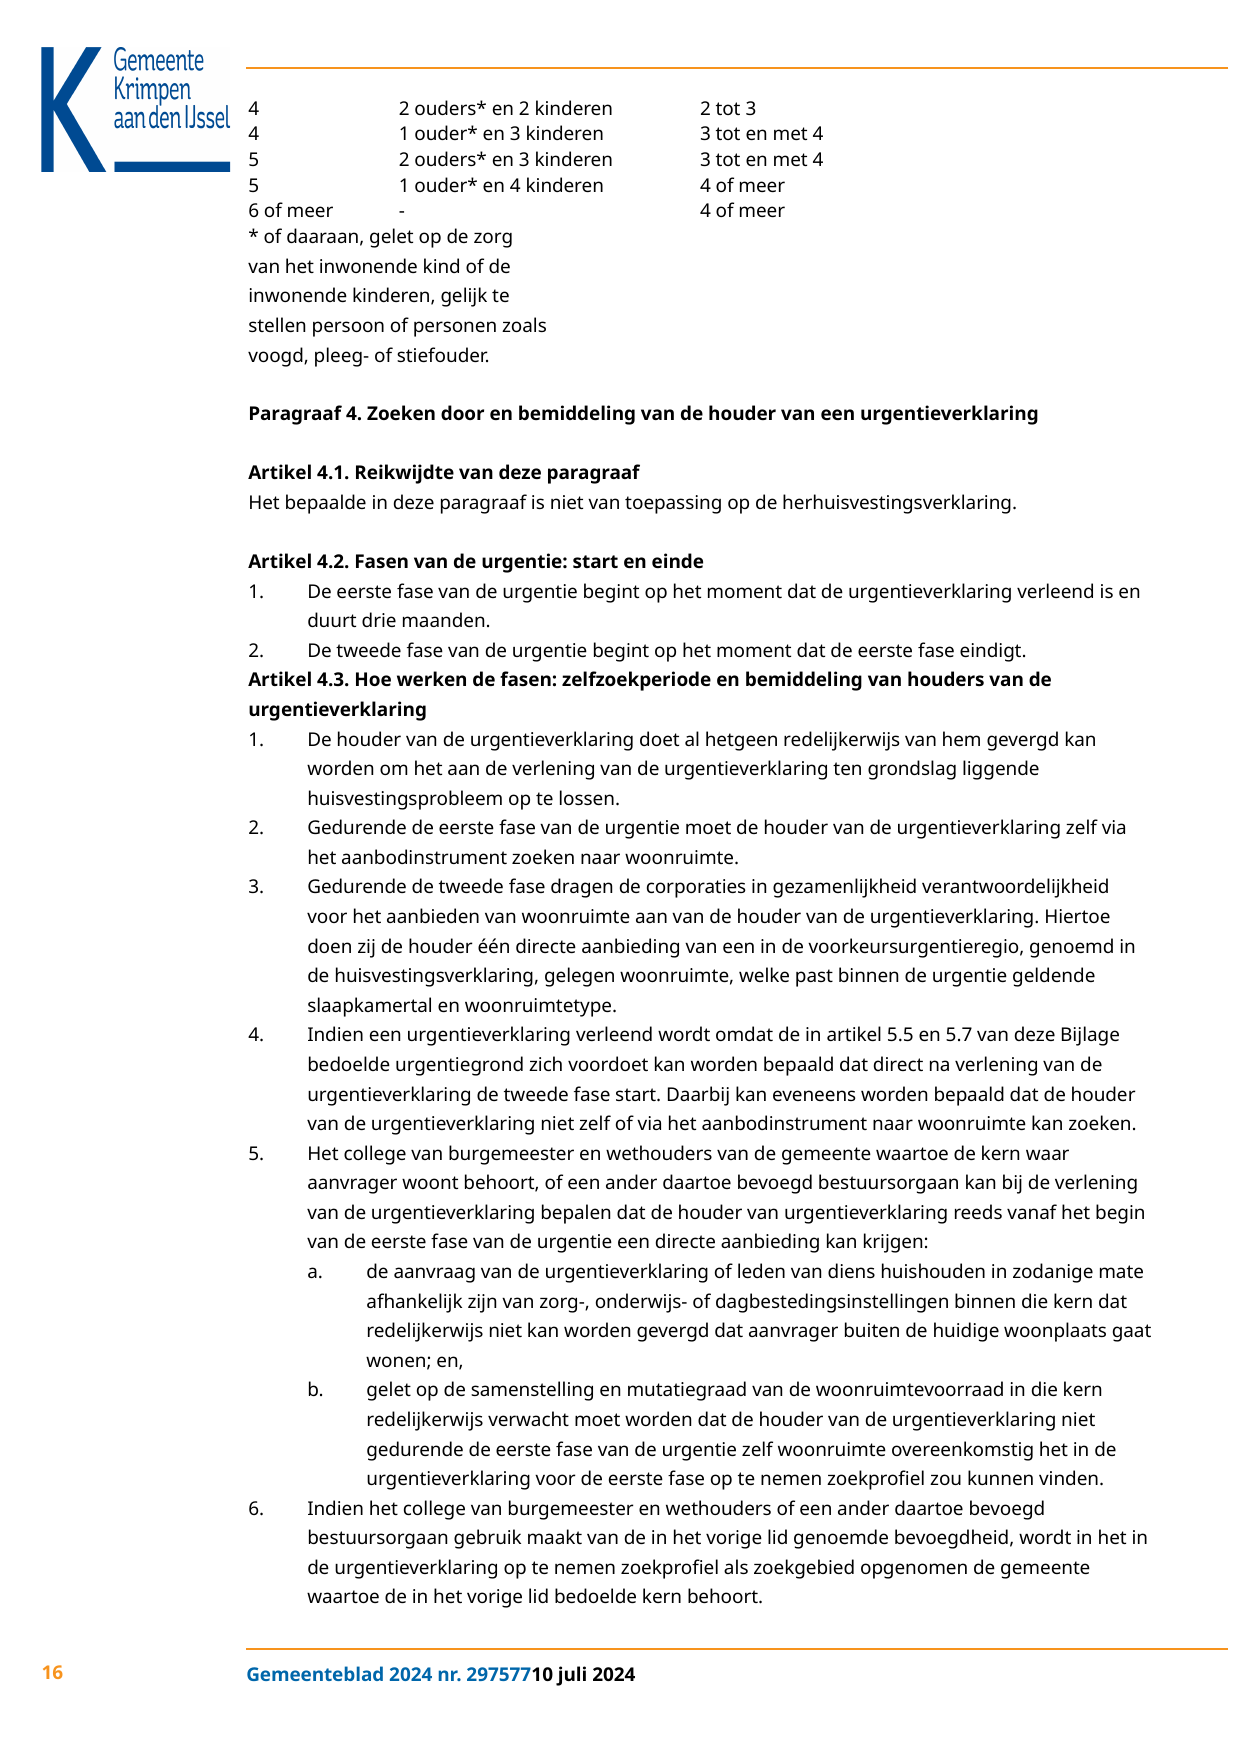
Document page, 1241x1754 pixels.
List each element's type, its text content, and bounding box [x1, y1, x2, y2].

table_cell 4 [248, 95, 398, 121]
list Gedurende de tweede fase dragen de corporaties in gezamenlijkheid verantwoordelijkheid voor het aanbieden van woonruimte aan van de houder van de urgentieverklaring. Hiertoe doen zij de houder één directe aanbieding van een in de voorkeursurgentieregio, genoemd in de huisvestingsverklaring, gelegen woonruimte, welke past binnen de urgentie geldende slaapkamertal en woonruimtetype. [248, 874, 1152, 1018]
list de aanvraag van de urgentieverklaring of leden van diens huishouden in zodanige mate afhankelijk zijn van zorg-, onderwijs- of dagbestedingsinstellingen binnen die kern dat redelijkerwijs niet kan worden gevergd dat aanvrager buiten de huidige woonplaats gaat wonen; en, [307, 1258, 1152, 1373]
table_cell 6 of meer [248, 198, 398, 223]
table_cell 2 ouders* en 2 kinderen [399, 95, 700, 121]
table_cell [850, 224, 1001, 367]
table_cell 2 ouders* en 3 kinderen [399, 146, 700, 172]
text Artikel 4.1. Reikwijdte van deze paragraaf [248, 459, 1152, 485]
text Artikel 4.2. Fasen van de urgentie: start en einde [248, 548, 1152, 574]
table_cell 3 tot en met 4 [700, 146, 1152, 172]
table_cell 3 tot en met 4 [700, 121, 1152, 146]
table_cell 4 of meer [700, 198, 1152, 223]
list De tweede fase van de urgentie begint op het moment dat de eerste fase eindigt. [248, 637, 1152, 663]
table_cell 5 [248, 146, 398, 172]
list Indien het college van burgemeester en wethouders of een ander daartoe bevoegd bestuursorgaan gebruik maakt van de in het vorige lid genoemde bevoegdheid, wordt in het in de urgentieverklaring op te nemen zoekprofiel als zoekgebied opgenomen de gemeente waartoe de in het vorige lid bedoelde kern behoort. [248, 1495, 1152, 1609]
table_cell [1001, 224, 1152, 367]
list De eerste fase van de urgentie begint op het moment dat de urgentieverklaring verleend is en duurt drie maanden. [248, 578, 1152, 633]
text Paragraaf 4. Zoeken door en bemiddeling van de houder van een urgentieverklaring [248, 400, 1152, 426]
table_cell 4 of meer [700, 172, 1152, 198]
table_cell 1 ouder* en 3 kinderen [399, 121, 700, 146]
table_cell * of daaraan, gelet op de zorg van het inwonende kind of de inwonende kinderen, gelijk te stellen persoon of personen zoals voogd, pleeg- of stiefouder. [248, 224, 549, 367]
list gelet op de samenstelling en mutatiegraad van de woonruimtevoorraad in die kern redelijkerwijs verwacht moet worden dat de houder van de urgentieverklaring niet gedurende de eerste fase van de urgentie zelf woonruimte overeenkomstig het in de urgentieverklaring voor de eerste fase op te nemen zoekprofiel zou kunnen vinden. [307, 1377, 1152, 1491]
table_cell 4 [248, 121, 398, 146]
table_cell 1 ouder* en 4 kinderen [399, 172, 700, 198]
table_cell 5 [248, 172, 398, 198]
text Artikel 4.3. Hoe werken de fasen: zelfzoekperiode en bemiddeling van houders van de urgentieverklaring [248, 667, 1152, 722]
picture [41, 47, 231, 172]
list Indien een urgentieverklaring verleend wordt omdat de in artikel 5.5 en 5.7 van deze Bijlage bedoelde urgentiegrond zich voordoet kan worden bepaald dat direct na verlening van de urgentieverklaring de tweede fase start. Daarbij kan eveneens worden bepaald dat de houder van de urgentieverklaring niet zelf of via het aanbodinstrument naar woonruimte kan zoeken. [248, 1022, 1152, 1136]
list De houder van de urgentieverklaring doet al hetgeen redelijkerwijs van hem gevergd kan worden om het aan de verlening van de urgentieverklaring ten grondslag liggende huisvestingsprobleem op te lossen. [248, 726, 1152, 811]
text Het bepaalde in deze paragraaf is niet van toepassing op de herhuisvestingsverklaring. [248, 489, 1152, 515]
list Gedurende de eerste fase van de urgentie moet de houder van de urgentieverklaring zelf via het aanbodinstrument zoeken naar woonruimte. [248, 814, 1152, 870]
table_cell 2 tot 3 [700, 95, 1152, 121]
table_cell - [399, 198, 700, 223]
table_cell [549, 224, 850, 367]
list Het college van burgemeester en wethouders van de gemeente waartoe de kern waar aanvrager woont behoort, of een ander daartoe bevoegd bestuursorgaan kan bij de verlening van de urgentieverklaring bepalen dat de houder van urgentieverklaring reeds vanaf het begin van de eerste fase van de urgentie een directe aanbieding kan krijgen: [248, 1140, 1152, 1254]
